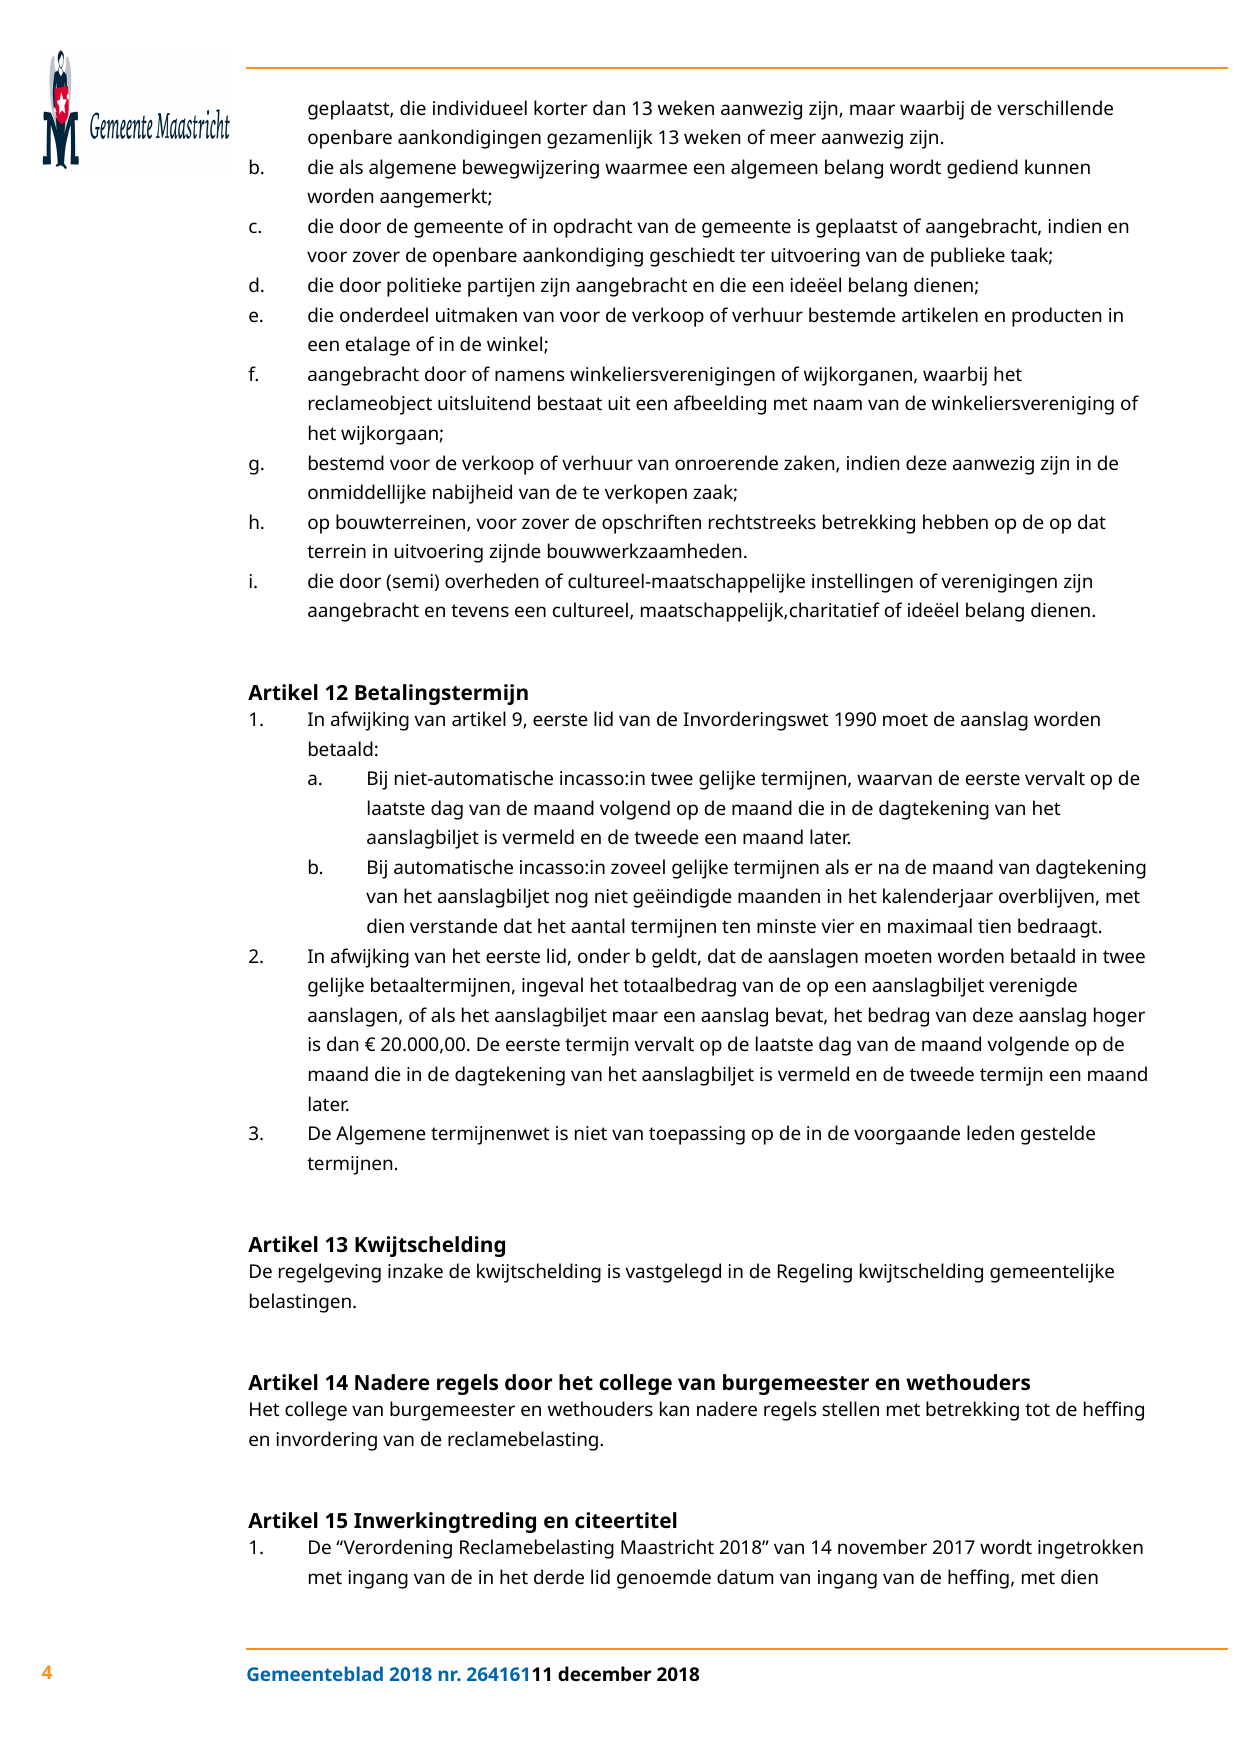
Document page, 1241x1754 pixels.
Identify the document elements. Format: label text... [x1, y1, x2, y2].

list bestemd voor de verkoop of verhuur van onroerende zaken, indien deze aanwezig zijn in de onmiddellijke nabijheid van de te verkopen zaak; [248, 450, 1152, 505]
text Artikel 15 Inwerkingtreding en citeertitel [248, 1506, 1152, 1534]
text De regelgeving inzake de kwijtschelding is vastgelegd in de Regeling kwijtschelding gemeentelijke belastingen. [248, 1258, 1152, 1314]
text Het college van burgemeester en wethouders kan nadere regels stellen met betrekking tot de heffing en invordering van de reclamebelasting. [248, 1396, 1152, 1452]
list aangebracht door of namens winkeliersverenigingen of wijkorganen, waarbij het reclameobject uitsluitend bestaat uit een afbeelding met naam van de winkeliersvereniging of het wijkorgaan; [248, 361, 1152, 446]
list die als algemene bewegwijzering waarmee een algemeen belang wordt gediend kunnen worden aangemerkt; [248, 154, 1152, 209]
list geplaatst, die individueel korter dan 13 weken aanwezig zijn, maar waarbij de verschillende openbare aankondigingen gezamenlijk 13 weken of meer aanwezig zijn. [248, 95, 1152, 150]
text Artikel 14 Nadere regels door het college van burgemeester en wethouders [248, 1368, 1152, 1396]
list In afwijking van het eerste lid, onder b geldt, dat de aanslagen moeten worden betaald in twee gelijke betaaltermijnen, ingeval het totaalbedrag van de op een aanslagbiljet verenigde aanslagen, of als het aanslagbiljet maar een aanslag bevat, het bedrag van deze aanslag hoger is dan € 20.000,00. De eerste termijn vervalt op de laatste dag van de maand volgende op de maand die in de dagtekening van het aanslagbiljet is vermeld en de tweede termijn een maand later. [248, 943, 1152, 1116]
list In afwijking van artikel 9, eerste lid van de Invorderingswet 1990 moet de aanslag worden betaald: [248, 706, 1152, 761]
picture [41, 47, 231, 172]
text Artikel 12 Betalingstermijn [248, 678, 1152, 706]
list Bij niet-automatische incasso:in twee gelijke termijnen, waarvan de eerste vervalt op de laatste dag van de maand volgend op de maand die in de dagtekening van het aanslagbiljet is vermeld en de tweede een maand later. [307, 765, 1152, 850]
text Artikel 13 Kwijtschelding [248, 1230, 1152, 1258]
list op bouwterreinen, voor zover de opschriften rechtstreeks betrekking hebben op de op dat terrein in uitvoering zijnde bouwwerkzaamheden. [248, 509, 1152, 564]
list die door (semi) overheden of cultureel-maatschappelijke instellingen of verenigingen zijn aangebracht en tevens een cultureel, maatschappelijk,charitatief of ideëel belang dienen. [248, 568, 1152, 623]
list De “Verordening Reclamebelasting Maastricht 2018” van 14 november 2017 wordt ingetrokken met ingang van de in het derde lid genoemde datum van ingang van de heffing, met dien [248, 1534, 1152, 1590]
list Bij automatische incasso:in zoveel gelijke termijnen als er na de maand van dagtekening van het aanslagbiljet nog niet geëindigde maanden in het kalenderjaar overblijven, met dien verstande dat het aantal termijnen ten minste vier en maximaal tien bedraagt. [307, 854, 1152, 939]
list De Algemene termijnenwet is niet van toepassing op de in de voorgaande leden gestelde termijnen. [248, 1120, 1152, 1176]
list die door politieke partijen zijn aangebracht en die een ideëel belang dienen; [248, 272, 1152, 298]
list die door de gemeente of in opdracht van de gemeente is geplaatst of aangebracht, indien en voor zover de openbare aankondiging geschiedt ter uitvoering van de publieke taak; [248, 213, 1152, 268]
list die onderdeel uitmaken van voor de verkoop of verhuur bestemde artikelen en producten in een etalage of in de winkel; [248, 302, 1152, 357]
